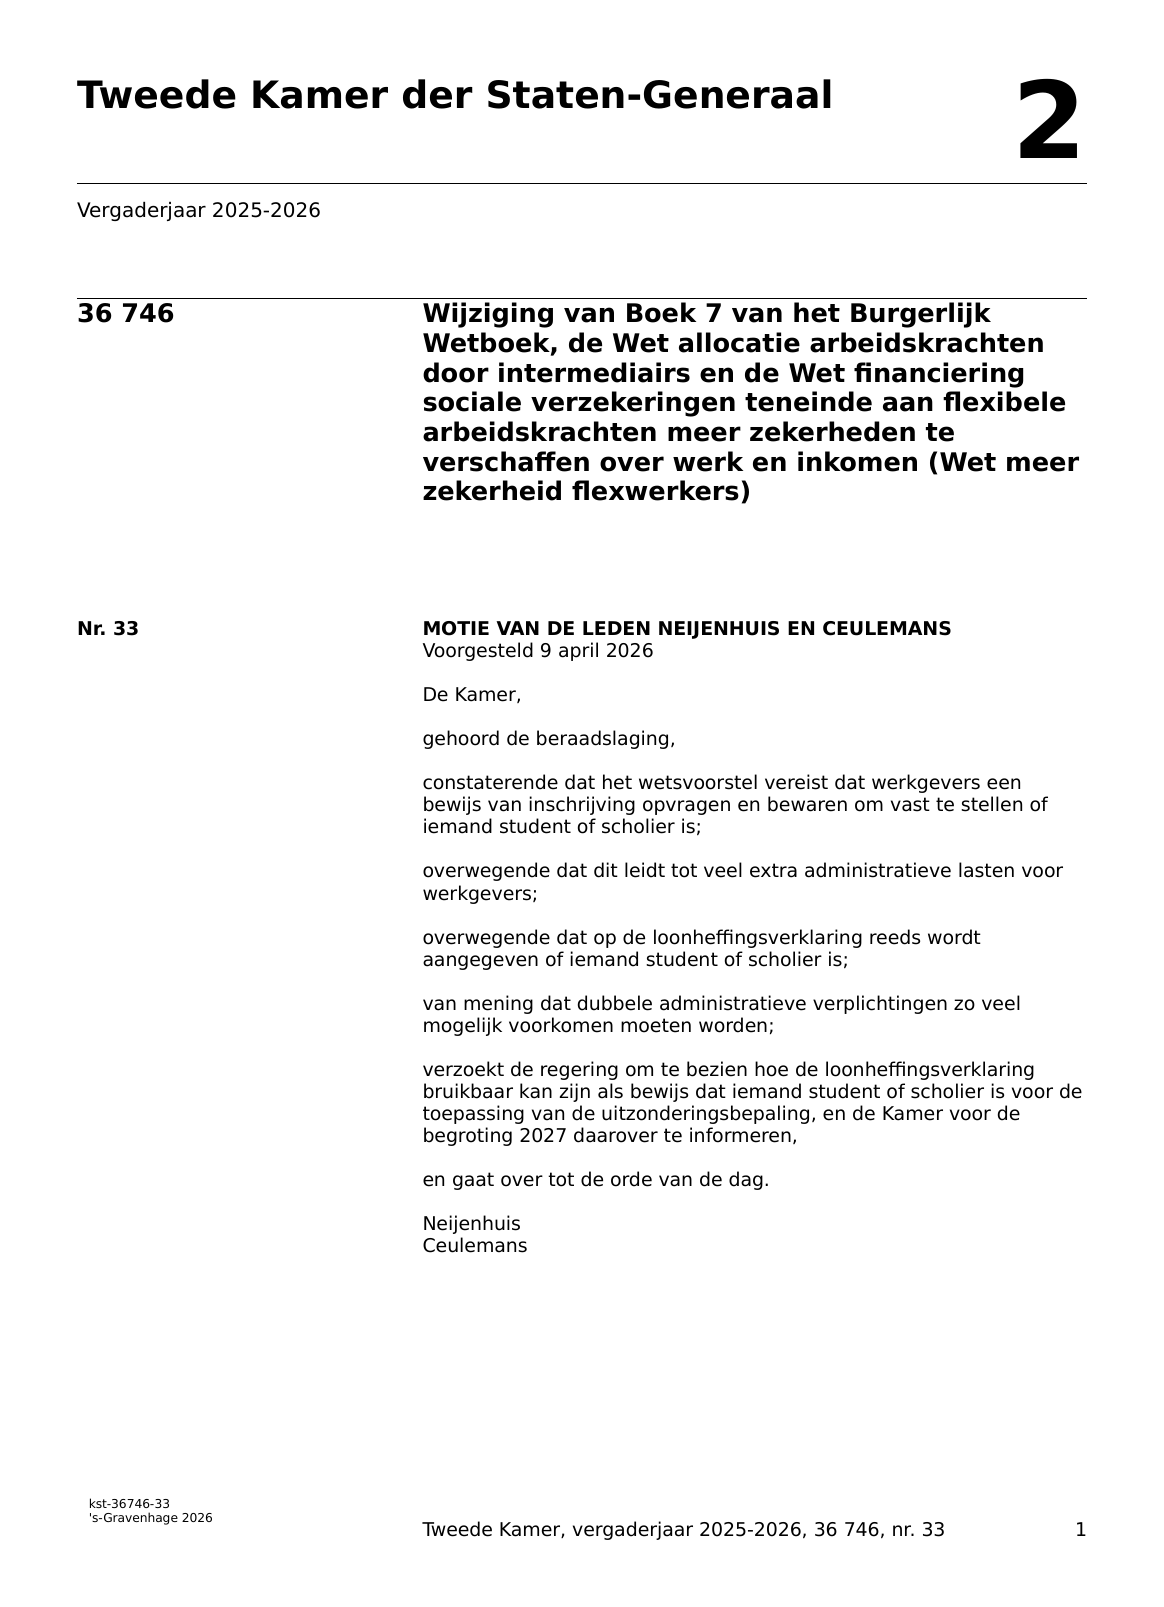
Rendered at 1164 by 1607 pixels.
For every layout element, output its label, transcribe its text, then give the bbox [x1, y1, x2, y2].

text kst-36746-33 [88, 1497, 323, 1511]
table_header Tweede Kamer der Staten-Generaal [77, 59, 886, 183]
text en gaat over tot de orde van de dag. [422, 1169, 1087, 1191]
text Voorgesteld 9 april 2026 [422, 640, 1087, 662]
text Ceulemans [422, 1235, 1087, 1257]
subtitle 36 746 Wijziging van Boek 7 van het Burgerlijk Wetboek, de Wet allocatie arbeidskrachten door intermediairs en de Wet financiering sociale verzekeringen teneinde aan flexibele arbeidskrachten meer zekerheden te verschaffen over werk en inkomen (Wet meer zekerheid flexwerkers) [77, 299, 1087, 507]
text Neijenhuis [422, 1213, 1087, 1235]
text constaterende dat het wetsvoorstel vereist dat werkgevers een bewijs van inschrijving opvragen en bewaren om vast te stellen of iemand student of scholier is; [422, 772, 1087, 838]
subtitle Nr. 33 MOTIE VAN DE LEDEN NEIJENHUIS EN CEULEMANS [77, 618, 1087, 640]
text verzoekt de regering om te bezien hoe de loonheffingsverklaring bruikbaar kan zijn als bewijs dat iemand student of scholier is voor de toepassing van de uitzonderingsbepaling, en de Kamer voor de begroting 2027 daarover te informeren, [422, 1059, 1087, 1147]
table_header 2 [886, 59, 1087, 183]
text van mening dat dubbele administratieve verplichtingen zo veel mogelijk voorkomen moeten worden; [422, 993, 1087, 1037]
text overwegende dat op de loonheffingsverklaring reeds wordt aangegeven of iemand student of scholier is; [422, 927, 1087, 971]
text 's-Gravenhage 2026 [88, 1511, 323, 1525]
text De Kamer, [422, 684, 1087, 706]
table_cell Vergaderjaar 2025-2026 [77, 184, 1087, 298]
text gehoord de beraadslaging, [422, 728, 1087, 750]
text overwegende dat dit leidt tot veel extra administratieve lasten voor werkgevers; [422, 860, 1087, 904]
